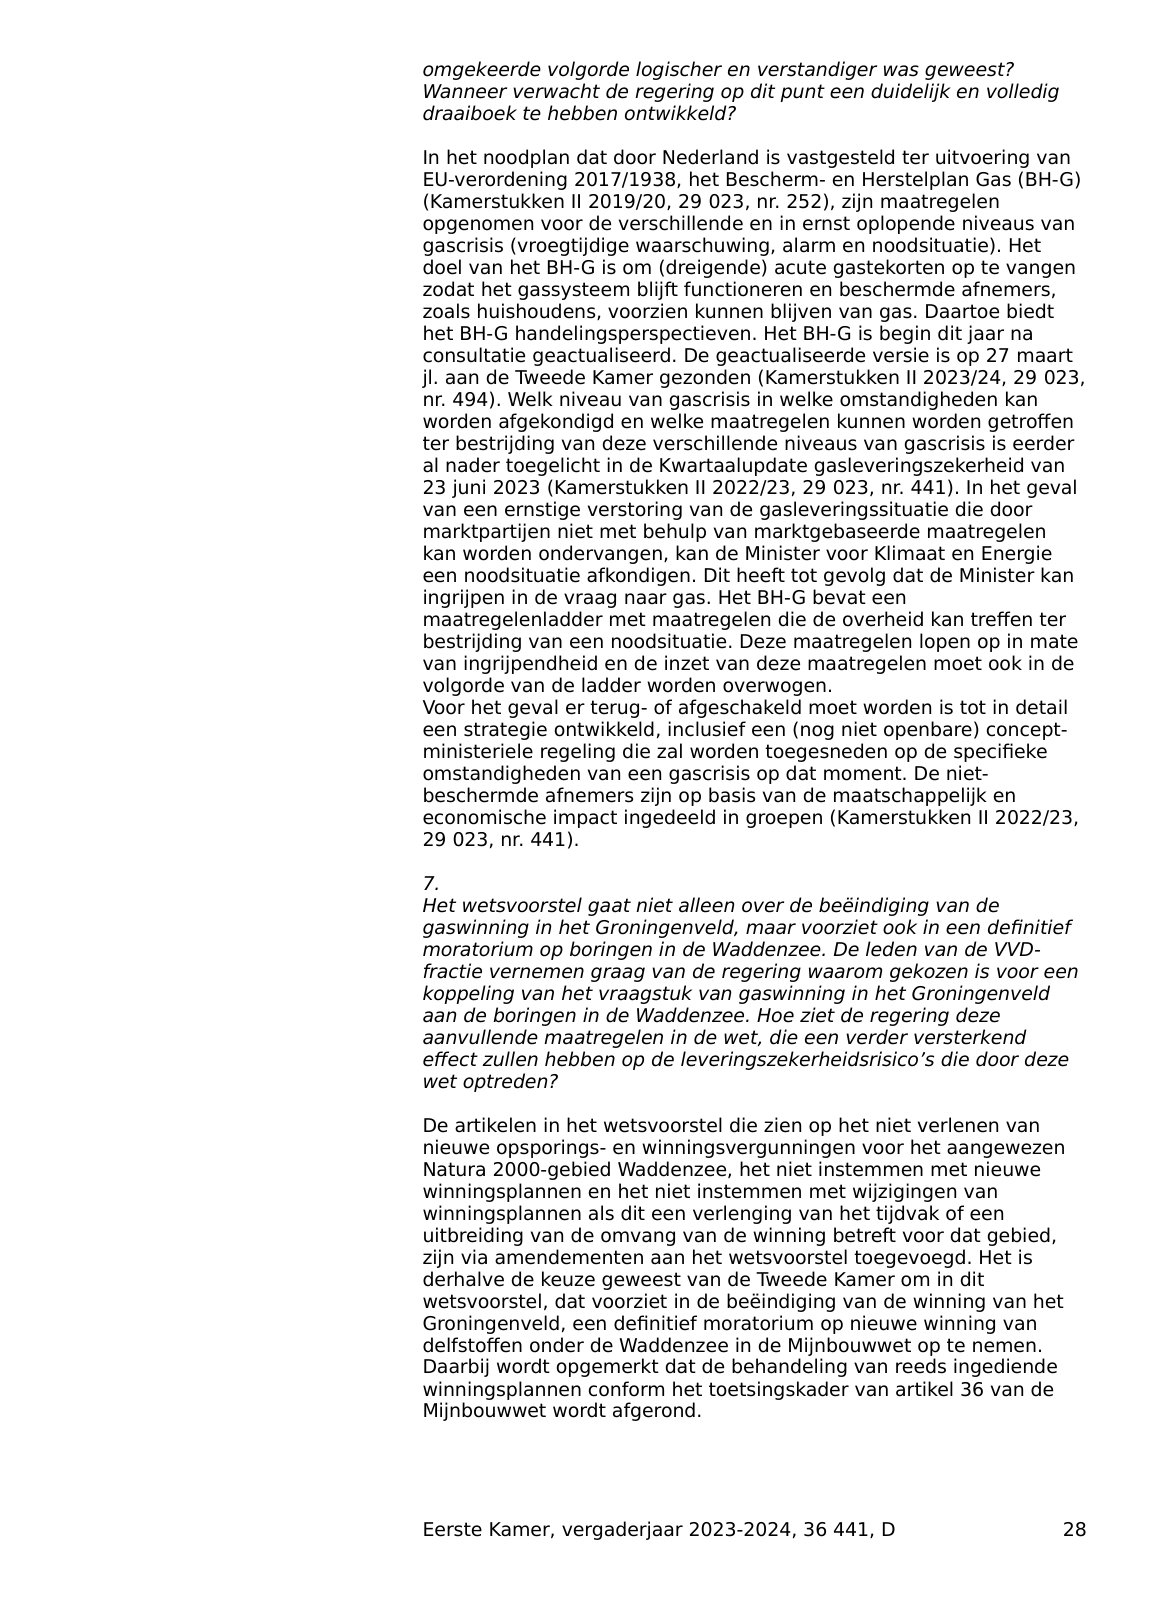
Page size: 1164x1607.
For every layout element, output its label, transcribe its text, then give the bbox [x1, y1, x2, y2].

text Voor het geval er terug- of afgeschakeld moet worden is tot in detail een strategie ontwikkeld, inclusief een (nog niet openbare) concept-ministeriele regeling die zal worden toegesneden op de specifieke omstandigheden van een gascrisis op dat moment. De niet-beschermde afnemers zijn op basis van de maatschappelijk en economische impact ingedeeld in groepen (Kamerstukken II 2022/23, 29 023, nr. 441). [422, 697, 1087, 851]
text Het wetsvoorstel gaat niet alleen over de beëindiging van de gaswinning in het Groningenveld, maar voorziet ook in een definitief moratorium op boringen in de Waddenzee. De leden van de VVD-fractie vernemen graag van de regering waarom gekozen is voor een koppeling van het vraagstuk van gaswinning in het Groningenveld aan de boringen in de Waddenzee. Hoe ziet de regering deze aanvullende maatregelen in de wet, die een verder versterkend effect zullen hebben op de leveringszekerheidsrisico’s die door deze wet optreden? [422, 895, 1087, 1092]
text 7. [422, 873, 1087, 895]
text De artikelen in het wetsvoorstel die zien op het niet verlenen van nieuwe opsporings- en winningsvergunningen voor het aangewezen Natura 2000-gebied Waddenzee, het niet instemmen met nieuwe winningsplannen en het niet instemmen met wijzigingen van winningsplannen als dit een verlenging van het tijdvak of een uitbreiding van de omvang van de winning betreft voor dat gebied, zijn via amendementen aan het wetsvoorstel toegevoegd. Het is derhalve de keuze geweest van de Tweede Kamer om in dit wetsvoorstel, dat voorziet in de beëindiging van de winning van het Groningenveld, een definitief moratorium op nieuwe winning van delfstoffen onder de Waddenzee in de Mijnbouwwet op te nemen. Daarbij wordt opgemerkt dat de behandeling van reeds ingediende winningsplannen conform het toetsingskader van artikel 36 van de Mijnbouwwet wordt afgerond. [422, 1115, 1087, 1422]
text omgekeerde volgorde logischer en verstandiger was geweest? Wanneer verwacht de regering op dit punt een duidelijk en volledig draaiboek te hebben ontwikkeld? [422, 59, 1087, 125]
text In het noodplan dat door Nederland is vastgesteld ter uitvoering van EU-verordening 2017/1938, het Bescherm- en Herstelplan Gas (BH-G) (Kamerstukken II 2019/20, 29 023, nr. 252), zijn maatregelen opgenomen voor de verschillende en in ernst oplopende niveaus van gascrisis (vroegtijdige waarschuwing, alarm en noodsituatie). Het doel van het BH-G is om (dreigende) acute gastekorten op te vangen zodat het gassysteem blijft functioneren en beschermde afnemers, zoals huishoudens, voorzien kunnen blijven van gas. Daartoe biedt het BH-G handelingsperspectieven. Het BH-G is begin dit jaar na consultatie geactualiseerd. De geactualiseerde versie is op 27 maart jl. aan de Tweede Kamer gezonden (Kamerstukken II 2023/24, 29 023, nr. 494). Welk niveau van gascrisis in welke omstandigheden kan worden afgekondigd en welke maatregelen kunnen worden getroffen ter bestrijding van deze verschillende niveaus van gascrisis is eerder al nader toegelicht in de Kwartaalupdate gasleveringszekerheid van 23 juni 2023 (Kamerstukken II 2022/23, 29 023, nr. 441). In het geval van een ernstige verstoring van de gasleveringssituatie die door marktpartijen niet met behulp van marktgebaseerde maatregelen kan worden ondervangen, kan de Minister voor Klimaat en Energie een noodsituatie afkondigen. Dit heeft tot gevolg dat de Minister kan ingrijpen in de vraag naar gas. Het BH-G bevat een maatregelenladder met maatregelen die de overheid kan treffen ter bestrijding van een noodsituatie. Deze maatregelen lopen op in mate van ingrijpendheid en de inzet van deze maatregelen moet ook in de volgorde van de ladder worden overwogen. [422, 147, 1087, 697]
